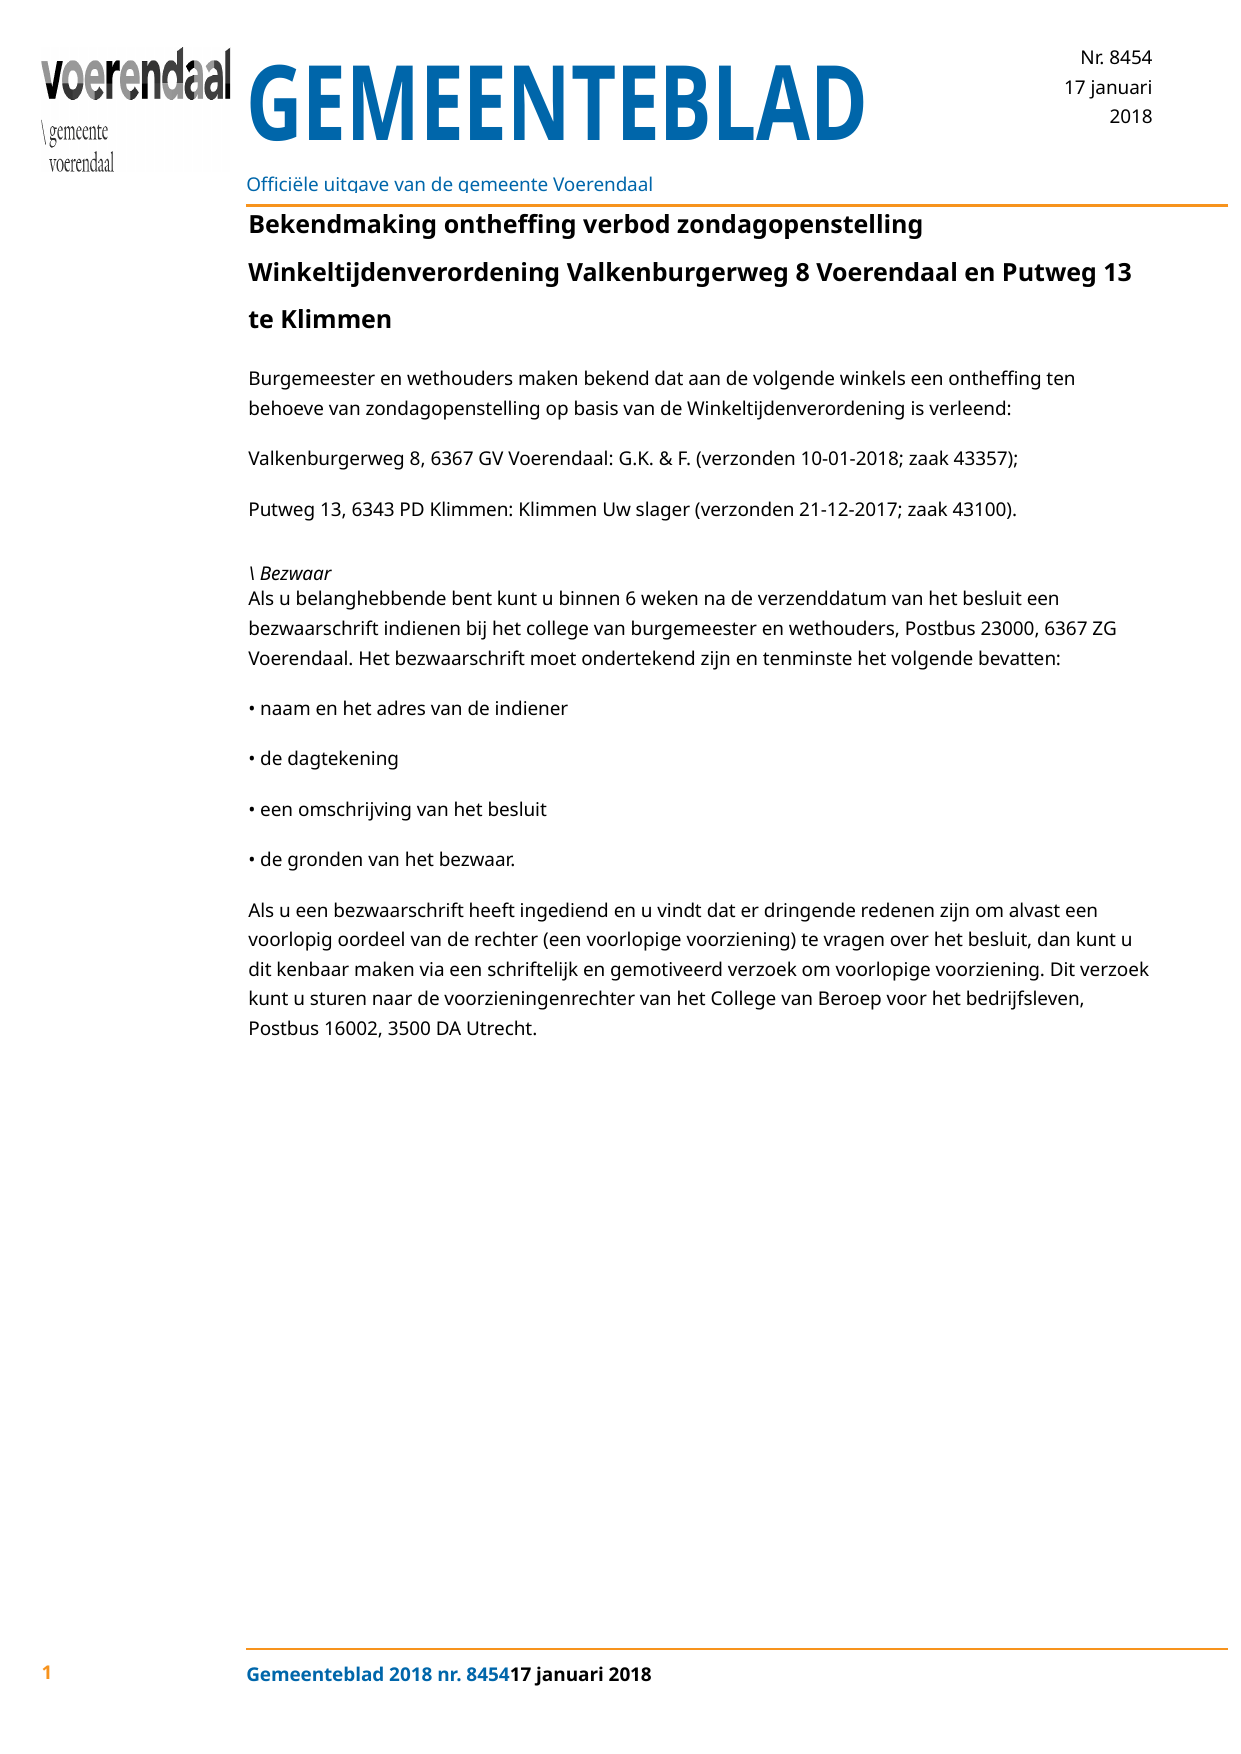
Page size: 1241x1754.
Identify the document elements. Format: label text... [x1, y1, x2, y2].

text Als u een bezwaarschrift heeft ingediend en u vindt dat er dringende redenen zijn om alvast een voorlopig oordeel van de rechter (een voorlopige voorziening) te vragen over het besluit, dan kunt u dit kenbaar maken via een schriftelijk en gemotiveerd verzoek om voorlopige voorziening. Dit verzoek kunt u sturen naar de voorzieningenrechter van het College van Beroep voor het bedrijfsleven, Postbus 16002, 3500 DA Utrecht. [248, 897, 1152, 1041]
picture [41, 47, 231, 172]
text \ Bezwaar [248, 560, 1152, 586]
text Burgemeester en wethouders maken bekend dat aan de volgende winkels een ontheffing ten behoeve van zondagopenstelling op basis van de Winkeltijdenverordening is verleend: [248, 366, 1152, 421]
text Putweg 13, 6343 PD Klimmen: Klimmen Uw slager (verzonden 21-12-2017; zaak 43100). [248, 496, 1152, 522]
text • de gronden van het bezwaar. [248, 846, 1152, 872]
text • de dagtekening [248, 746, 1152, 771]
text Als u belanghebbende bent kunt u binnen 6 weken na de verzenddatum van het besluit een bezwaarschrift indienen bij het college van burgemeester en wethouders, Postbus 23000, 6367 ZG Voerendaal. Het bezwaarschrift moet ondertekend zijn en tenminste het volgende bevatten: [248, 586, 1152, 671]
text • naam en het adres van de indiener [248, 695, 1152, 721]
text Valkenburgerweg 8, 6367 GV Voerendaal: G.K. & F. (verzonden 10-01-2018; zaak 43357); [248, 446, 1152, 471]
text Bekendmaking ontheffing verbod zondagopenstelling Winkeltijdenverordening Valkenburgerweg 8 Voerendaal en Putweg 13 te Klimmen [248, 207, 1152, 336]
text • een omschrijving van het besluit [248, 796, 1152, 822]
